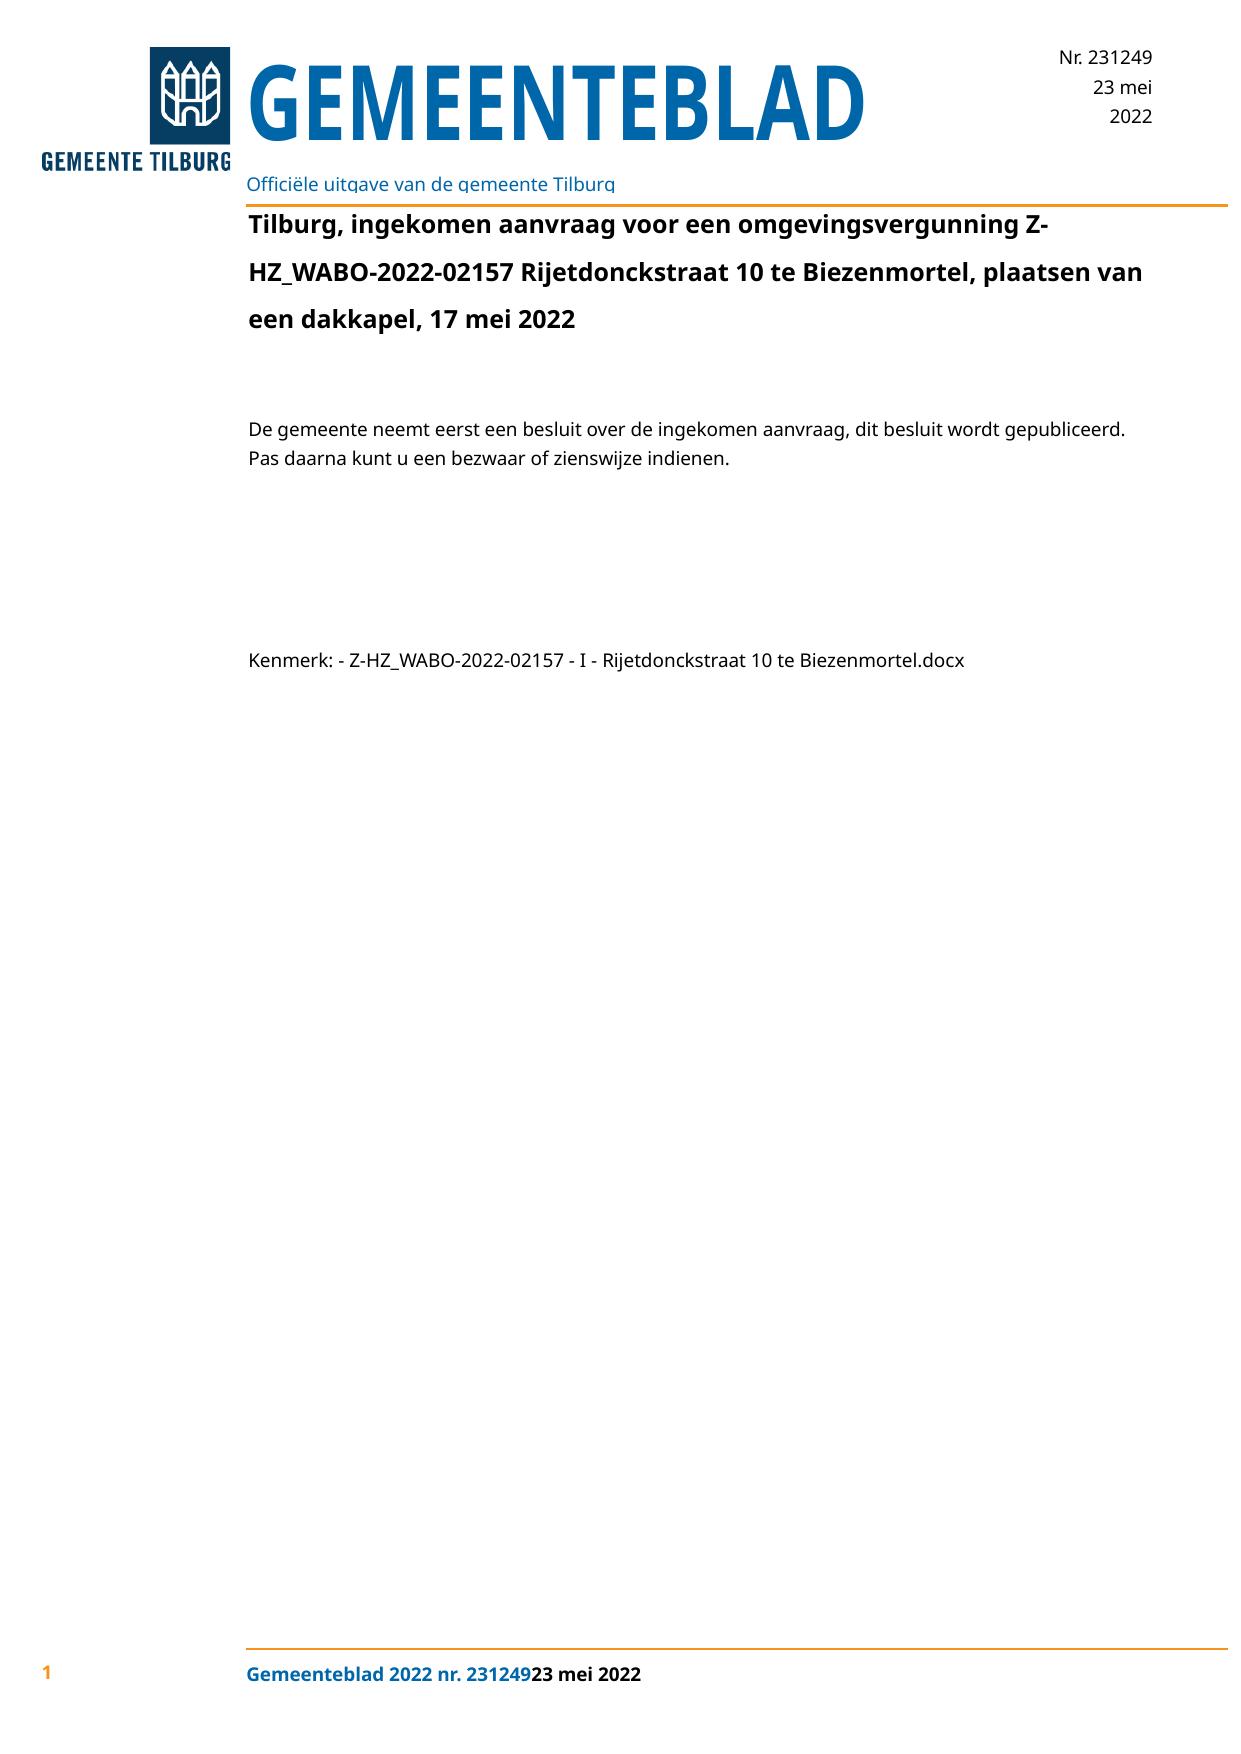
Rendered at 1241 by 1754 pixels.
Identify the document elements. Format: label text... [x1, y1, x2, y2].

text De gemeente neemt eerst een besluit over de ingekomen aanvraag, dit besluit wordt gepubliceerd. Pas daarna kunt u een bezwaar of zienswijze indienen. [248, 416, 1152, 471]
text Kenmerk: - Z-HZ_WABO-2022-02157 - I - Rijetdonckstraat 10 te Biezenmortel.docx [248, 647, 1152, 673]
picture [41, 47, 231, 172]
text Tilburg, ingekomen aanvraag voor een omgevingsvergunning Z-HZ_WABO-2022-02157 Rijetdonckstraat 10 te Biezenmortel, plaatsen van een dakkapel, 17 mei 2022 [248, 207, 1152, 336]
